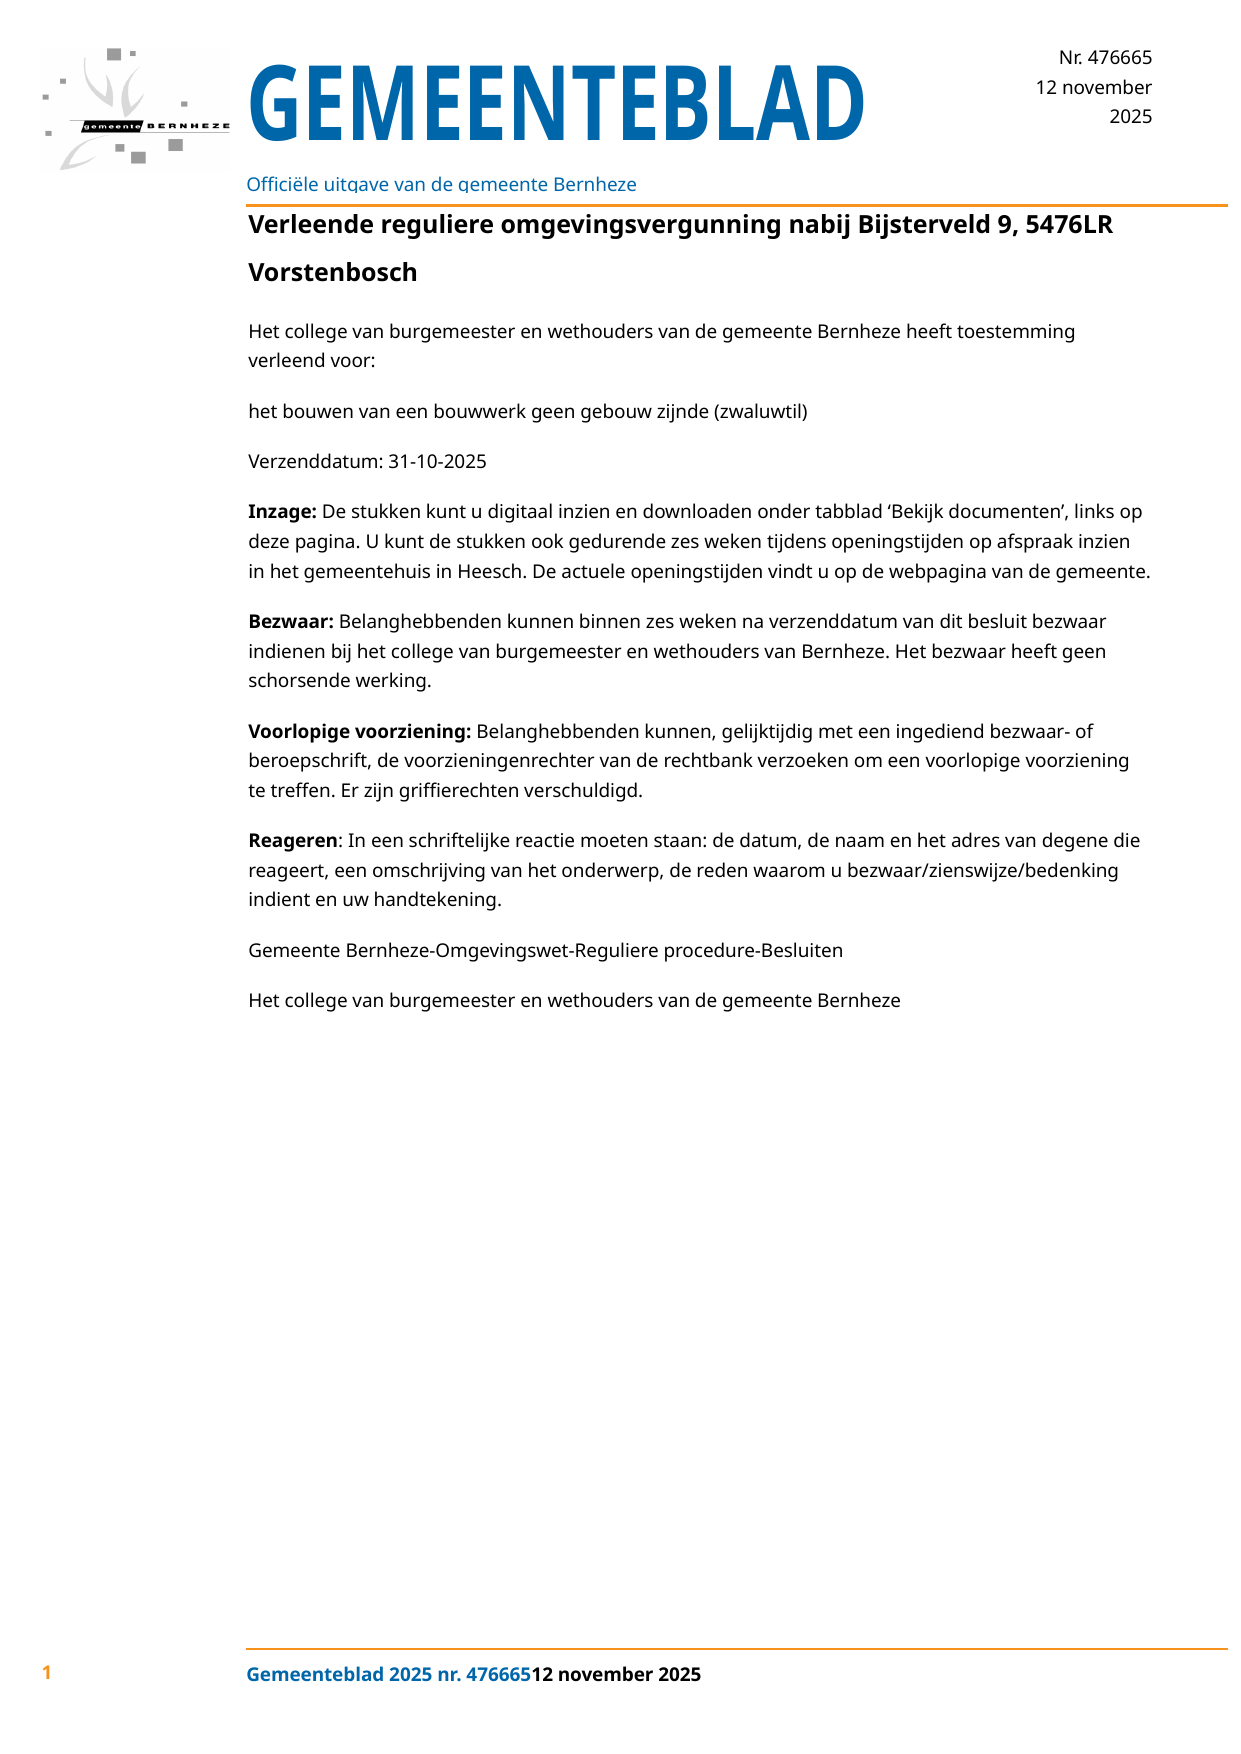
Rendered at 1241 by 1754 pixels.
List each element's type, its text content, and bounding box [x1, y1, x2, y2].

text Verleende reguliere omgevingsvergunning nabij Bijsterveld 9, 5476LR Vorstenbosch [248, 207, 1152, 288]
picture [41, 47, 231, 172]
text Het college van burgemeester en wethouders van de gemeente Bernheze heeft toestemming verleend voor: [248, 318, 1152, 373]
text Gemeente Bernheze-Omgevingswet-Reguliere procedure-Besluiten [248, 937, 1152, 963]
text het bouwen van een bouwwerk geen gebouw zijnde (zwaluwtil) [248, 398, 1152, 424]
text Bezwaar: Belanghebbenden kunnen binnen zes weken na verzenddatum van dit besluit bezwaar indienen bij het college van burgemeester en wethouders van Bernheze. Het bezwaar heeft geen schorsende werking. [248, 608, 1152, 693]
text Verzenddatum: 31-10-2025 [248, 448, 1152, 474]
text Voorlopige voorziening: Belanghebbenden kunnen, gelijktijdig met een ingediend bezwaar- of beroepschrift, de voorzieningenrechter van de rechtbank verzoeken om een voorlopige voorziening te treffen. Er zijn griffierechten verschuldigd. [248, 718, 1152, 803]
text Reageren: In een schriftelijke reactie moeten staan: de datum, de naam en het adres van degene die reageert, een omschrijving van het onderwerp, de reden waarom u bezwaar/zienswijze/bedenking indient en uw handtekening. [248, 827, 1152, 912]
text Het college van burgemeester en wethouders van de gemeente Bernheze [248, 987, 1152, 1013]
text Inzage: De stukken kunt u digitaal inzien en downloaden onder tabblad ‘Bekijk documenten’, links op deze pagina. U kunt de stukken ook gedurende zes weken tijdens openingstijden op afspraak inzien in het gemeentehuis in Heesch. De actuele openingstijden vindt u op de webpagina van de gemeente. [248, 499, 1152, 584]
